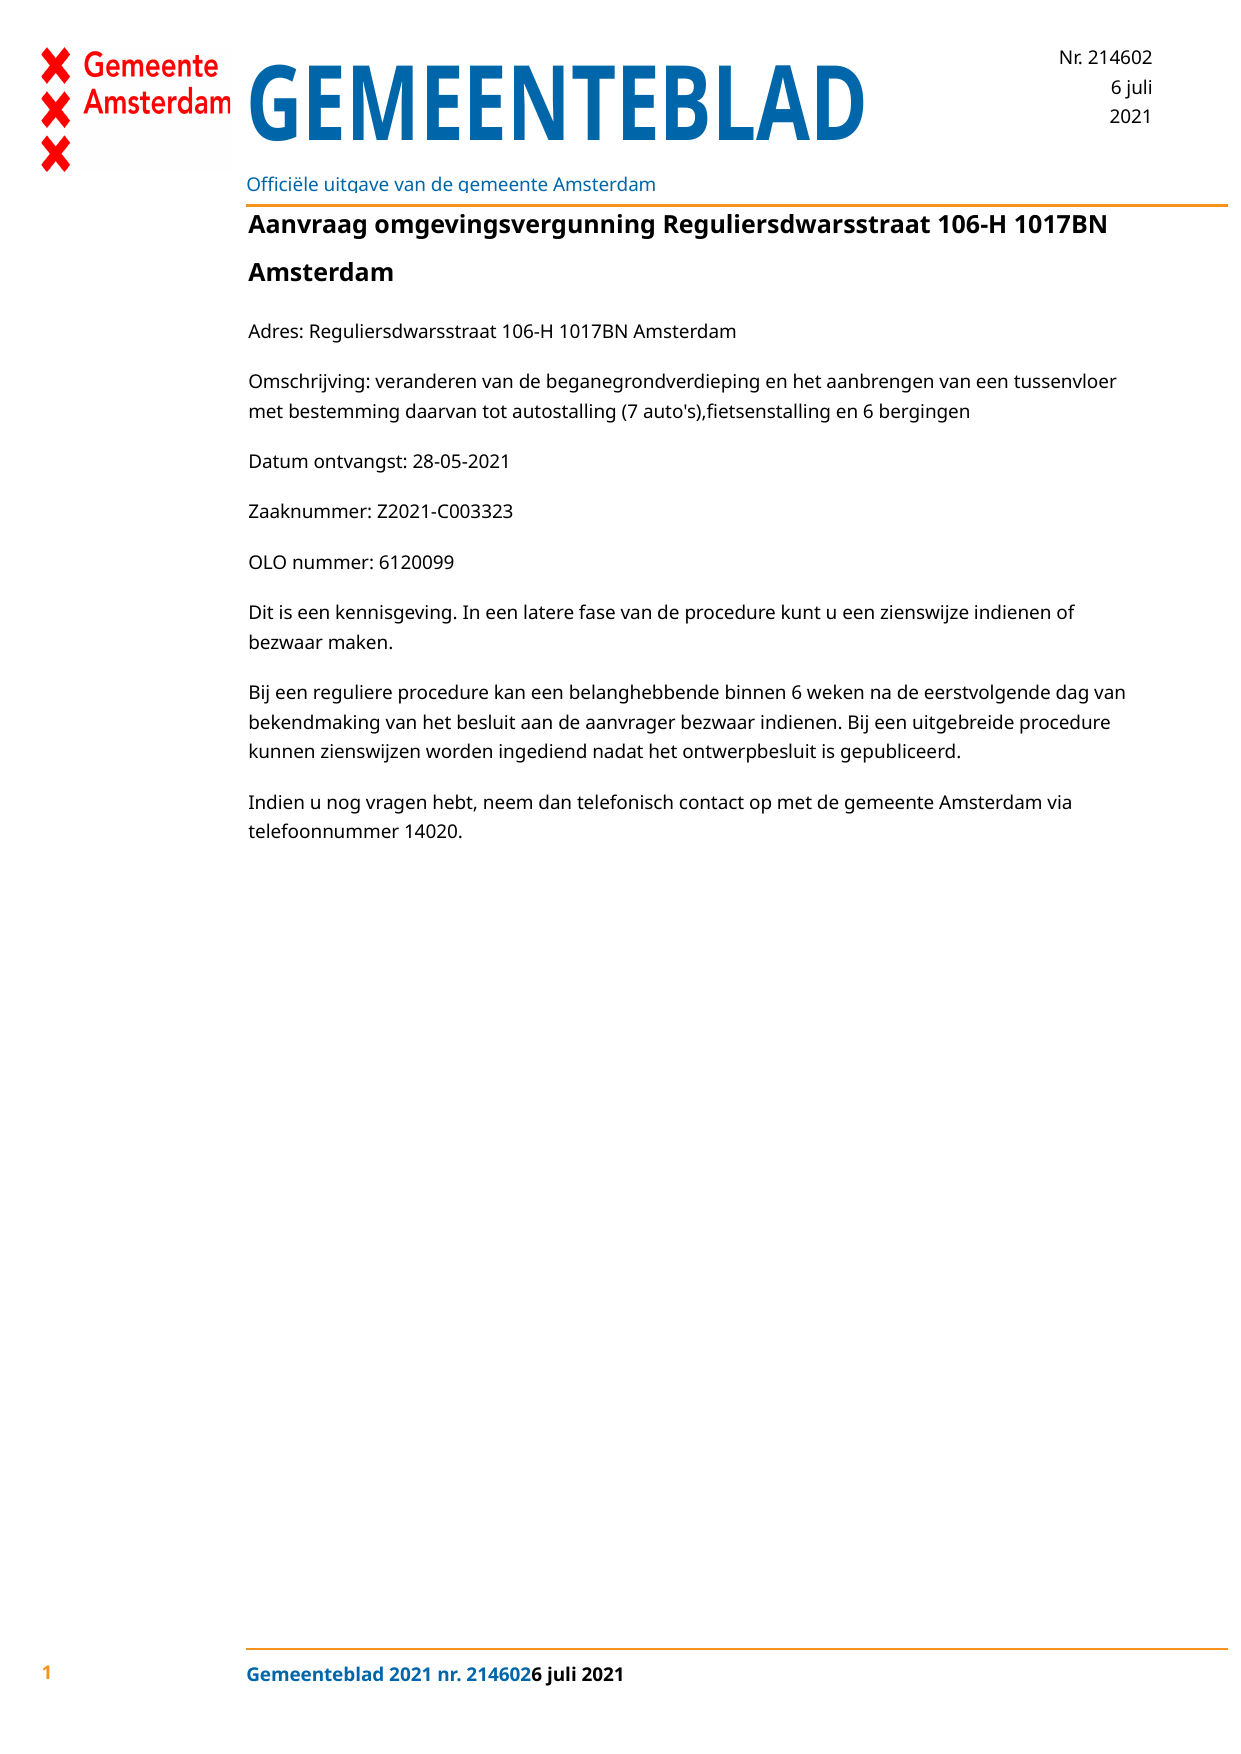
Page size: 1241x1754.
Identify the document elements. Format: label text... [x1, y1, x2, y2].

text Aanvraag omgevingsvergunning Reguliersdwarsstraat 106-H 1017BN Amsterdam [248, 207, 1152, 288]
text OLO nummer: 6120099 [248, 549, 1152, 575]
picture [41, 47, 231, 172]
text Datum ontvangst: 28-05-2021 [248, 448, 1152, 474]
text Omschrijving: veranderen van de beganegrondverdieping en het aanbrengen van een tussenvloer met bestemming daarvan tot autostalling (7 auto's),fietsenstalling en 6 bergingen [248, 368, 1152, 424]
text Zaaknummer: Z2021-C003323 [248, 499, 1152, 524]
text Indien u nog vragen hebt, neem dan telefonisch contact op met de gemeente Amsterdam via telefoonnummer 14020. [248, 789, 1152, 844]
text Dit is een kennisgeving. In een latere fase van de procedure kunt u een zienswijze indienen of bezwaar maken. [248, 599, 1152, 655]
text Adres: Reguliersdwarsstraat 106-H 1017BN Amsterdam [248, 318, 1152, 344]
text Bij een reguliere procedure kan een belanghebbende binnen 6 weken na de eerstvolgende dag van bekendmaking van het besluit aan de aanvrager bezwaar indienen. Bij een uitgebreide procedure kunnen zienswijzen worden ingediend nadat het ontwerpbesluit is gepubliceerd. [248, 679, 1152, 764]
